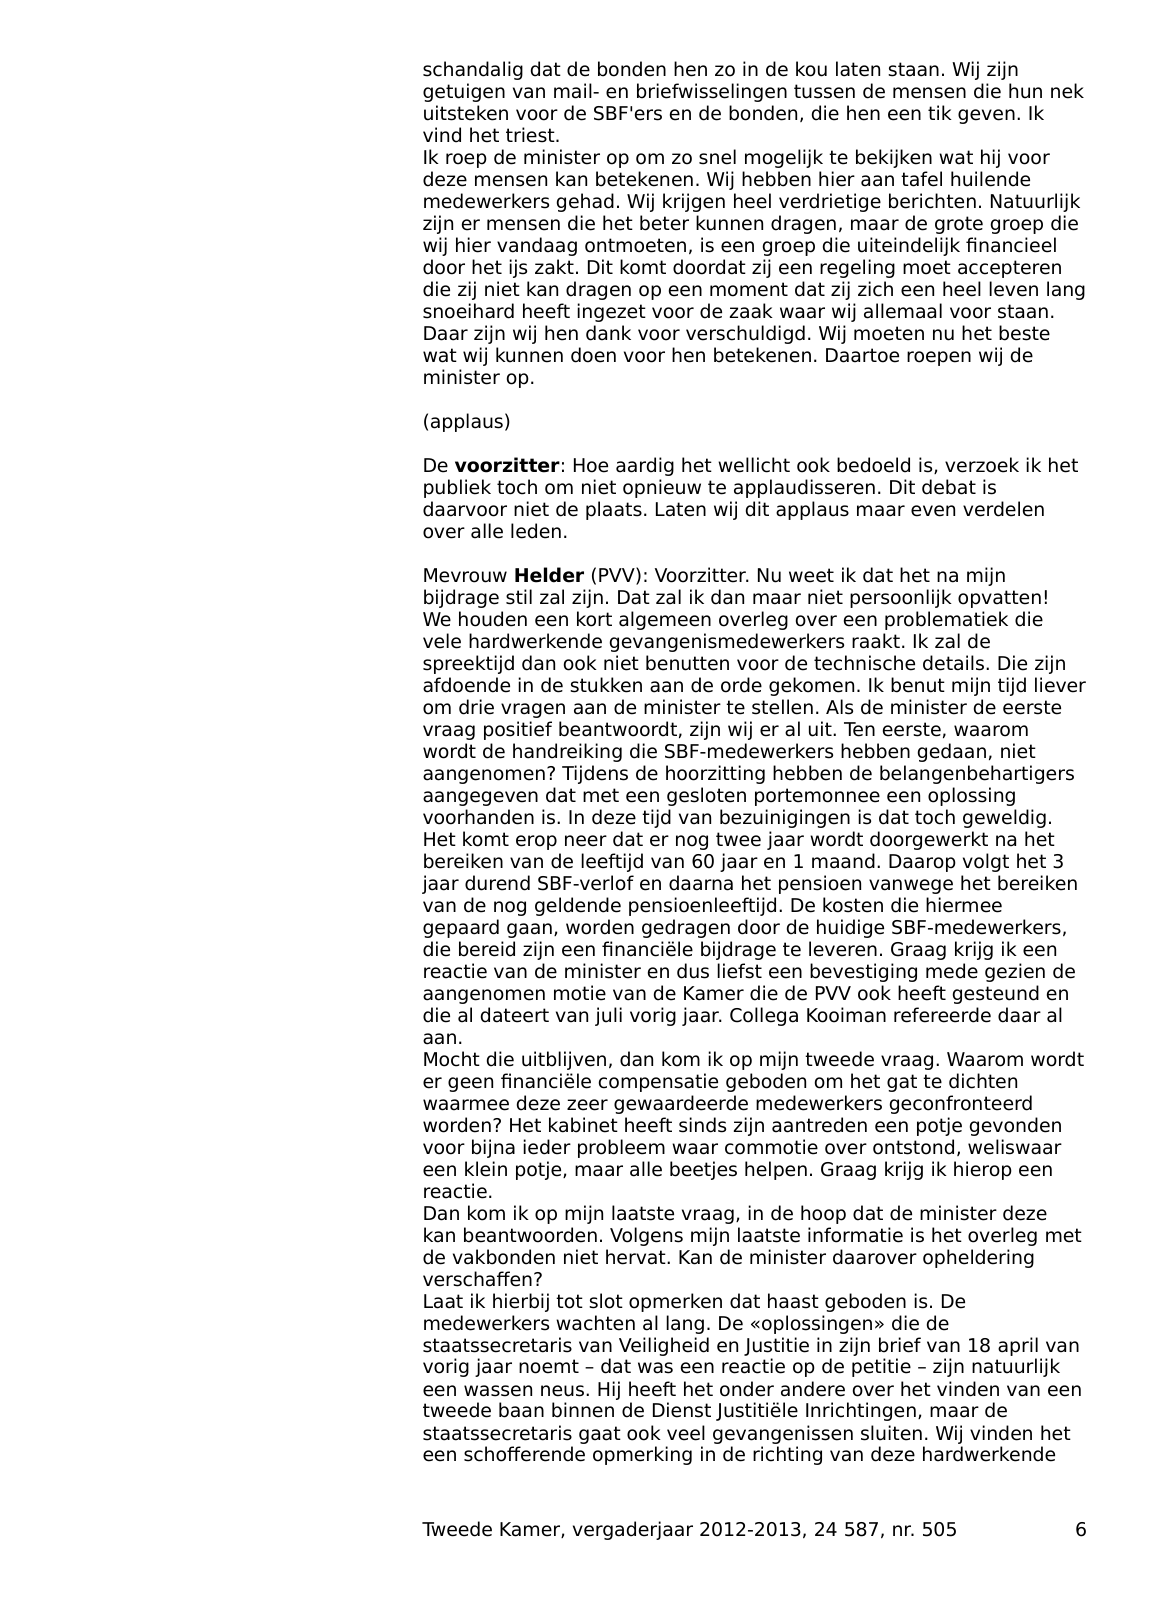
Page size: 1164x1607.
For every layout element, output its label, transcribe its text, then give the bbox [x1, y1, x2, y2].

text Dan kom ik op mijn laatste vraag, in de hoop dat de minister deze kan beantwoorden. Volgens mijn laatste informatie is het overleg met de vakbonden niet hervat. Kan de minister daarover opheldering verschaffen? [422, 1203, 1087, 1291]
text schandalig dat de bonden hen zo in de kou laten staan. Wij zijn getuigen van mail- en briefwisselingen tussen de mensen die hun nek uitsteken voor de SBF'ers en de bonden, die hen een tik geven. Ik vind het triest. [422, 59, 1087, 147]
text De voorzitter: Hoe aardig het wellicht ook bedoeld is, verzoek ik het publiek toch om niet opnieuw te applaudisseren. Dit debat is daarvoor niet de plaats. Laten wij dit applaus maar even verdelen over alle leden. [422, 455, 1087, 543]
text Mocht die uitblijven, dan kom ik op mijn tweede vraag. Waarom wordt er geen financiële compensatie geboden om het gat te dichten waarmee deze zeer gewaardeerde medewerkers geconfronteerd worden? Het kabinet heeft sinds zijn aantreden een potje gevonden voor bijna ieder probleem waar commotie over ontstond, weliswaar een klein potje, maar alle beetjes helpen. Graag krijg ik hierop een reactie. [422, 1049, 1087, 1203]
text Ik roep de minister op om zo snel mogelijk te bekijken wat hij voor deze mensen kan betekenen. Wij hebben hier aan tafel huilende medewerkers gehad. Wij krijgen heel verdrietige berichten. Natuurlijk zijn er mensen die het beter kunnen dragen, maar de grote groep die wij hier vandaag ontmoeten, is een groep die uiteindelijk financieel door het ijs zakt. Dit komt doordat zij een regeling moet accepteren die zij niet kan dragen op een moment dat zij zich een heel leven lang snoeihard heeft ingezet voor de zaak waar wij allemaal voor staan. Daar zijn wij hen dank voor verschuldigd. Wij moeten nu het beste wat wij kunnen doen voor hen betekenen. Daartoe roepen wij de minister op. [422, 147, 1087, 389]
text Laat ik hierbij tot slot opmerken dat haast geboden is. De medewerkers wachten al lang. De «oplossingen» die de staatssecretaris van Veiligheid en Justitie in zijn brief van 18 april van vorig jaar noemt – dat was een reactie op de petitie – zijn natuurlijk een wassen neus. Hij heeft het onder andere over het vinden van een tweede baan binnen de Dienst Justitiële Inrichtingen, maar de staatssecretaris gaat ook veel gevangenissen sluiten. Wij vinden het een schofferende opmerking in de richting van deze hardwerkende [422, 1291, 1087, 1466]
text We houden een kort algemeen overleg over een problematiek die vele hardwerkende gevangenismedewerkers raakt. Ik zal de spreektijd dan ook niet benutten voor de technische details. Die zijn afdoende in de stukken aan de orde gekomen. Ik benut mijn tijd liever om drie vragen aan de minister te stellen. Als de minister de eerste vraag positief beantwoordt, zijn wij er al uit. Ten eerste, waarom wordt de handreiking die SBF-medewerkers hebben gedaan, niet aangenomen? Tijdens de hoorzitting hebben de belangenbehartigers aangegeven dat met een gesloten portemonnee een oplossing voorhanden is. In deze tijd van bezuinigingen is dat toch geweldig. Het komt erop neer dat er nog twee jaar wordt doorgewerkt na het bereiken van de leeftijd van 60 jaar en 1 maand. Daarop volgt het 3 jaar durend SBF-verlof en daarna het pensioen vanwege het bereiken van de nog geldende pensioenleeftijd. De kosten die hiermee gepaard gaan, worden gedragen door de huidige SBF-medewerkers, die bereid zijn een financiële bijdrage te leveren. Graag krijg ik een reactie van de minister en dus liefst een bevestiging mede gezien de aangenomen motie van de Kamer die de PVV ook heeft gesteund en die al dateert van juli vorig jaar. Collega Kooiman refereerde daar al aan. [422, 609, 1087, 1049]
text Mevrouw Helder (PVV): Voorzitter. Nu weet ik dat het na mijn bijdrage stil zal zijn. Dat zal ik dan maar niet persoonlijk opvatten! [422, 565, 1087, 609]
text (applaus) [422, 411, 1087, 433]
